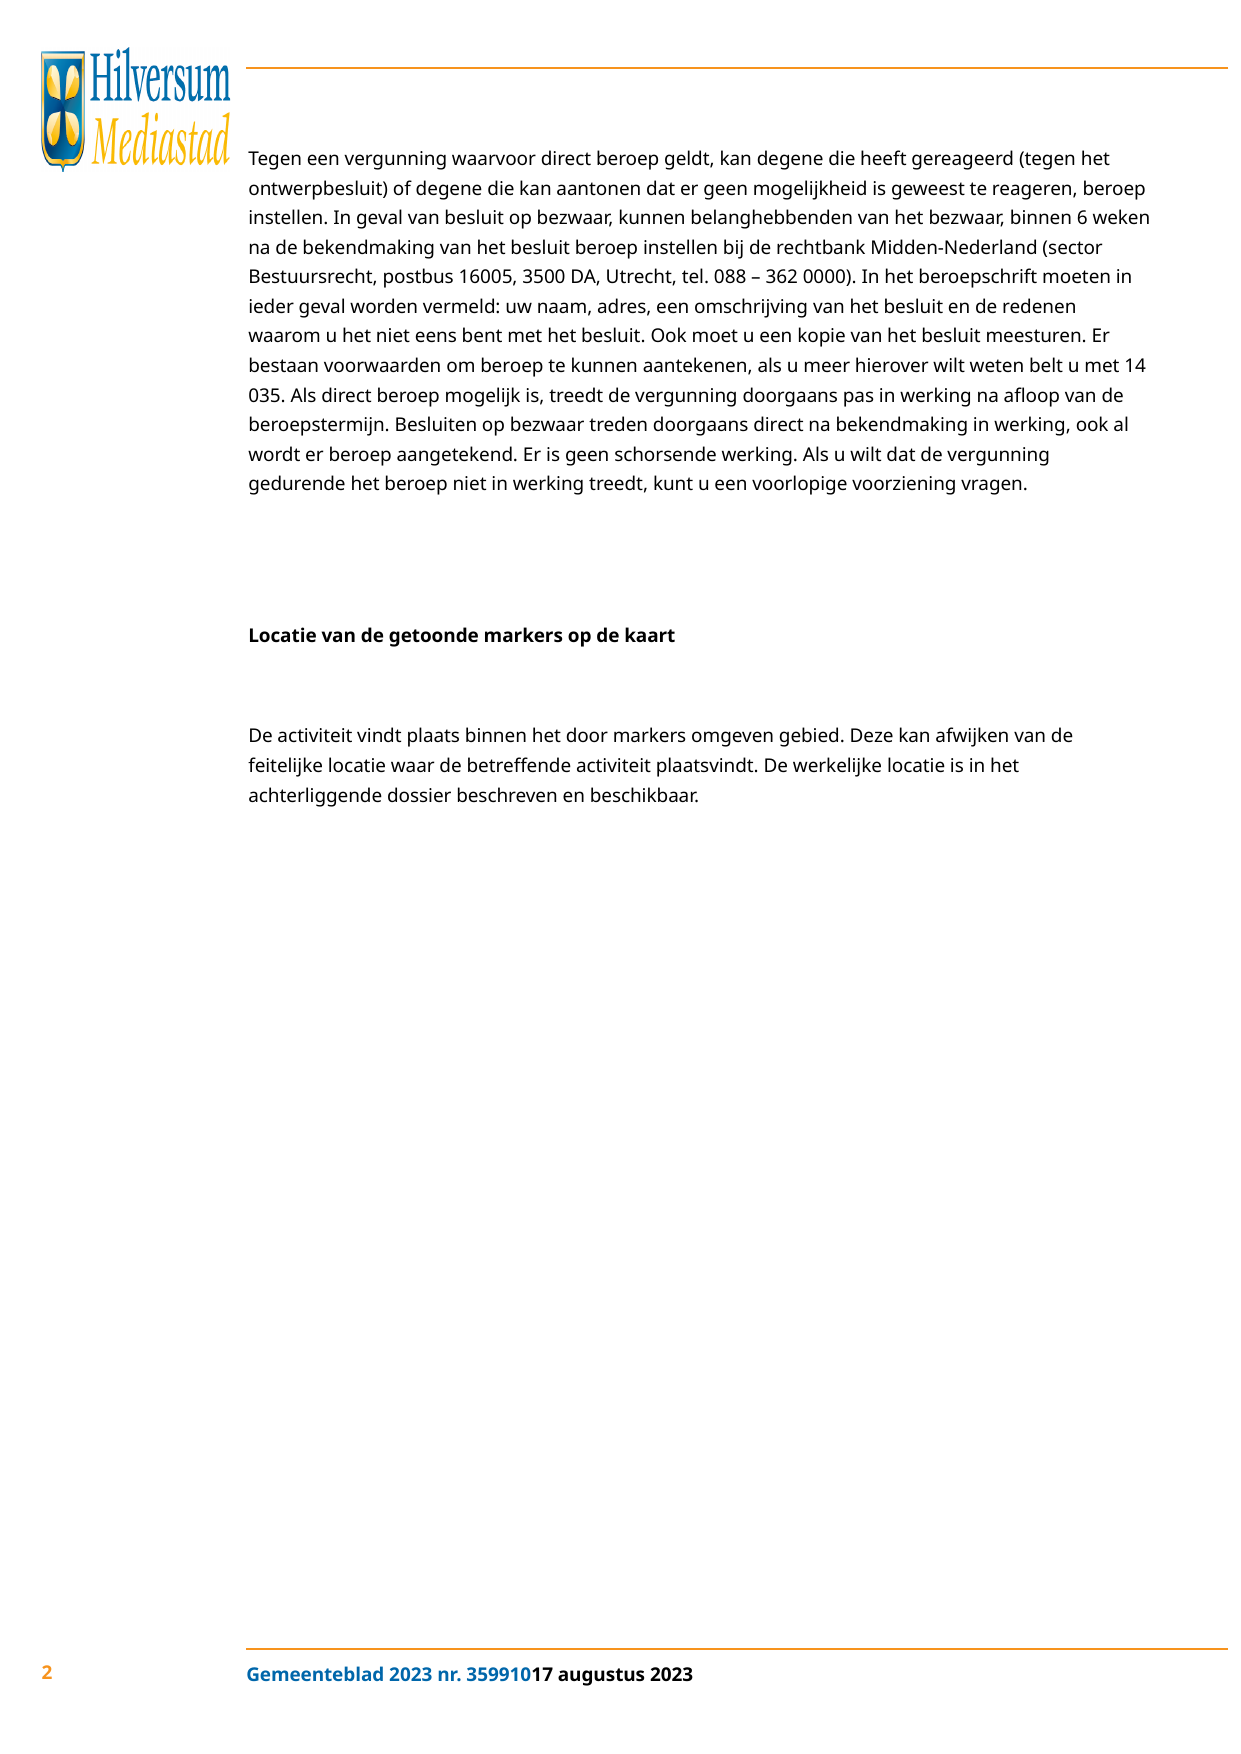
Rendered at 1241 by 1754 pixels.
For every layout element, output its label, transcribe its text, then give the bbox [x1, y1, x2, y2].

text De activiteit vindt plaats binnen het door markers omgeven gebied. Deze kan afwijken van de feitelijke locatie waar de betreffende activiteit plaatsvindt. De werkelijke locatie is in het achterliggende dossier beschreven en beschikbaar. [248, 723, 1152, 808]
picture [41, 47, 231, 172]
text Locatie van de getoonde markers op de kaart [248, 622, 1152, 648]
text Tegen een vergunning waarvoor direct beroep geldt, kan degene die heeft gereageerd (tegen het ontwerpbesluit) of degene die kan aantonen dat er geen mogelijkheid is geweest te reageren, beroep instellen. In geval van besluit op bezwaar, kunnen belanghebbenden van het bezwaar, binnen 6 weken na de bekendmaking van het besluit beroep instellen bij de rechtbank Midden-Nederland (sector Bestuursrecht, postbus 16005, 3500 DA, Utrecht, tel. 088 – 362 0000). In het beroepschrift moeten in ieder geval worden vermeld: uw naam, adres, een omschrijving van het besluit en de redenen waarom u het niet eens bent met het besluit. Ook moet u een kopie van het besluit meesturen. Er bestaan voorwaarden om beroep te kunnen aantekenen, als u meer hierover wilt weten belt u met 14 035. Als direct beroep mogelijk is, treedt de vergunning doorgaans pas in werking na afloop van de beroepstermijn. Besluiten op bezwaar treden doorgaans direct na bekendmaking in werking, ook al wordt er beroep aangetekend. Er is geen schorsende werking. Als u wilt dat de vergunning gedurende het beroep niet in werking treedt, kunt u een voorlopige voorziening vragen. [248, 145, 1152, 496]
